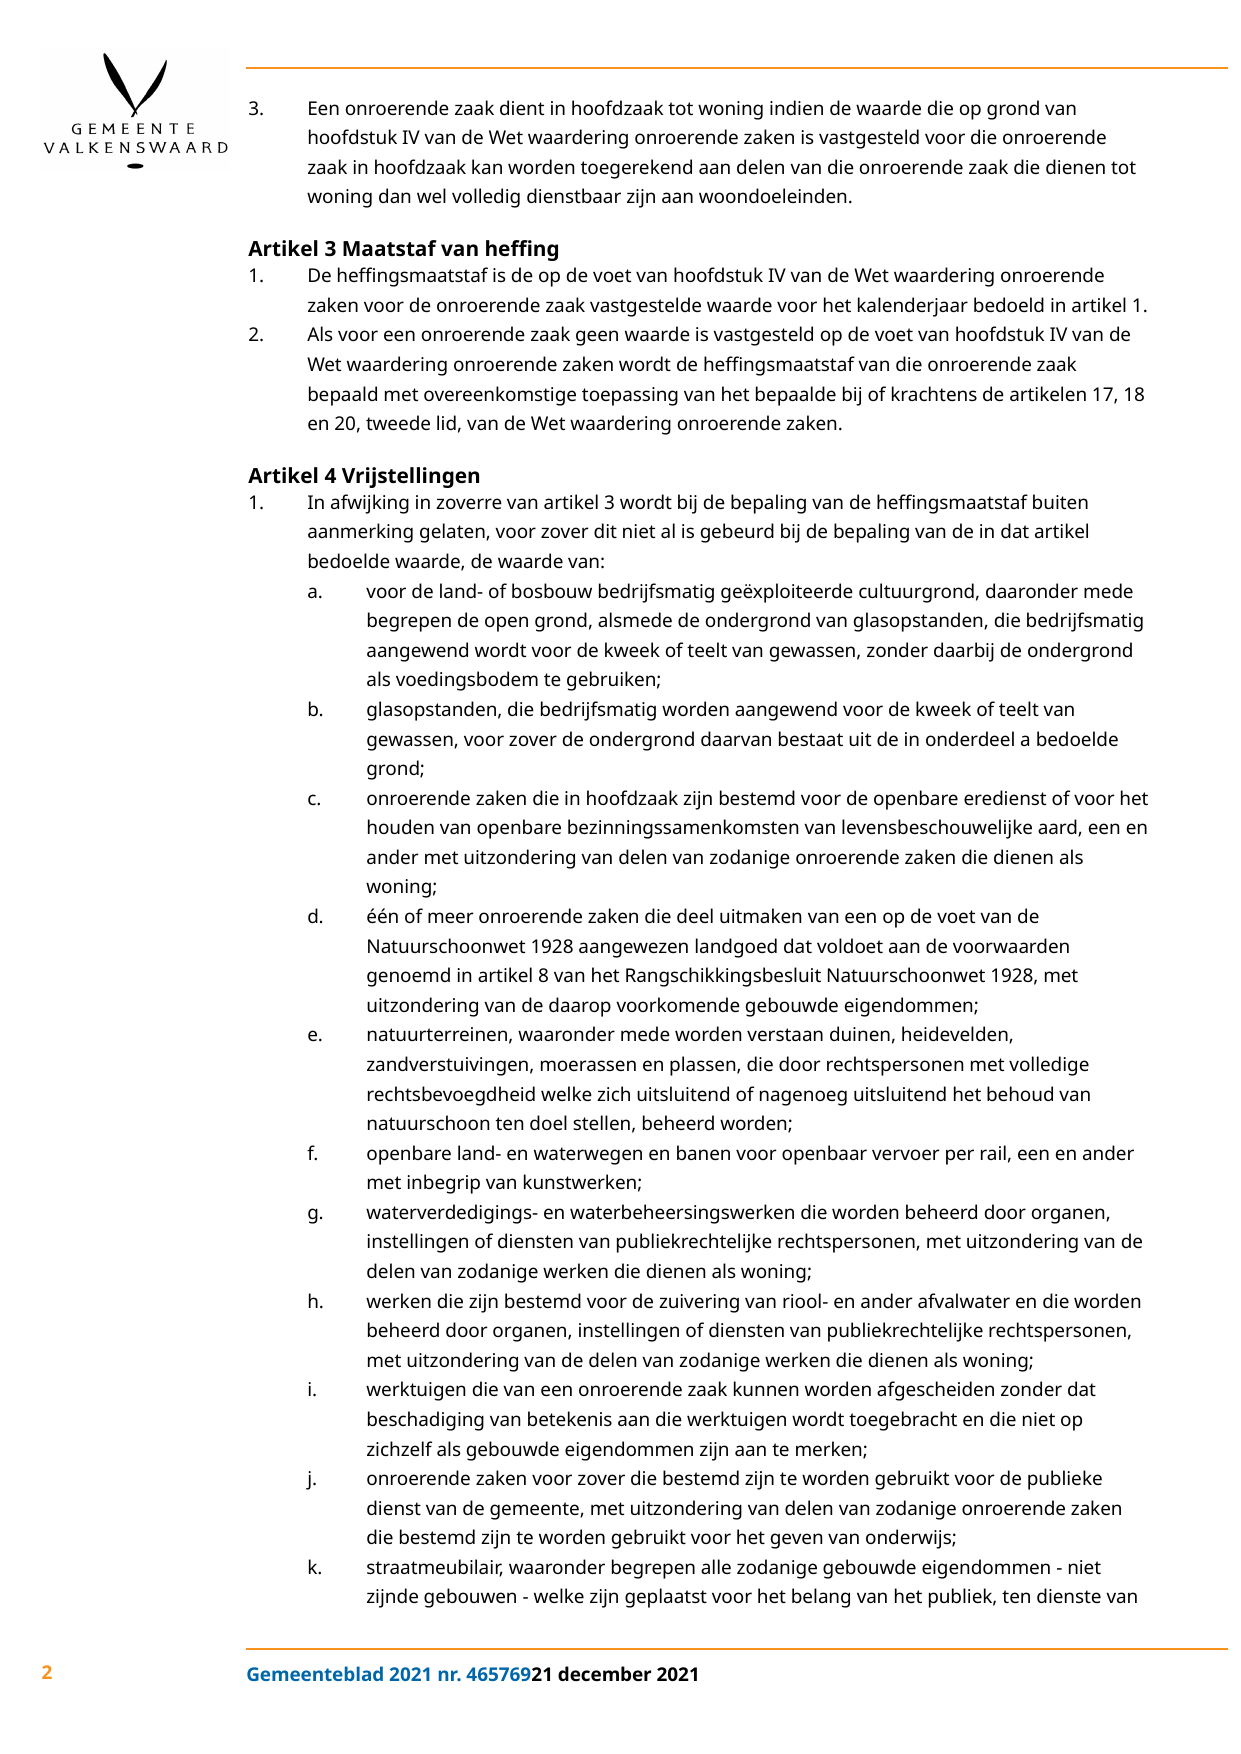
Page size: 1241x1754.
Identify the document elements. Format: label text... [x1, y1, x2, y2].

list werken die zijn bestemd voor de zuivering van riool- en ander afvalwater en die worden beheerd door organen, instellingen of diensten van publiekrechtelijke rechtspersonen, met uitzondering van de delen van zodanige werken die dienen als woning; [307, 1288, 1152, 1373]
picture [41, 47, 231, 172]
text Artikel 4 Vrijstellingen [248, 461, 1152, 489]
list straatmeubilair, waaronder begrepen alle zodanige gebouwde eigendommen - niet zijnde gebouwen - welke zijn geplaatst voor het belang van het publiek, ten dienste van [307, 1554, 1152, 1609]
list In afwijking in zoverre van artikel 3 wordt bij de bepaling van de heffingsmaatstaf buiten aanmerking gelaten, voor zover dit niet al is gebeurd bij de bepaling van de in dat artikel bedoelde waarde, de waarde van: [248, 489, 1152, 574]
list werktuigen die van een onroerende zaak kunnen worden afgescheiden zonder dat beschadiging van betekenis aan die werktuigen wordt toegebracht en die niet op zichzelf als gebouwde eigendommen zijn aan te merken; [307, 1377, 1152, 1462]
list openbare land- en waterwegen en banen voor openbaar vervoer per rail, een en ander met inbegrip van kunstwerken; [307, 1140, 1152, 1195]
list Een onroerende zaak dient in hoofdzaak tot woning indien de waarde die op grond van hoofdstuk IV van de Wet waardering onroerende zaken is vastgesteld voor die onroerende zaak in hoofdzaak kan worden toegerekend aan delen van die onroerende zaak die dienen tot woning dan wel volledig dienstbaar zijn aan woondoeleinden. [248, 95, 1152, 209]
list voor de land- of bosbouw bedrijfsmatig geëxploiteerde cultuurgrond, daaronder mede begrepen de open grond, alsmede de ondergrond van glasopstanden, die bedrijfsmatig aangewend wordt voor de kweek of teelt van gewassen, zonder daarbij de ondergrond als voedingsbodem te gebruiken; [307, 578, 1152, 692]
text Artikel 3 Maatstaf van heffing [248, 234, 1152, 262]
list onroerende zaken die in hoofdzaak zijn bestemd voor de openbare eredienst of voor het houden van openbare bezinningssamenkomsten van levensbeschouwelijke aard, een en ander met uitzondering van delen van zodanige onroerende zaken die dienen als woning; [307, 785, 1152, 899]
list onroerende zaken voor zover die bestemd zijn te worden gebruikt voor de publieke dienst van de gemeente, met uitzondering van delen van zodanige onroerende zaken die bestemd zijn te worden gebruikt voor het geven van onderwijs; [307, 1465, 1152, 1550]
list waterverdedigings- en waterbeheersingswerken die worden beheerd door organen, instellingen of diensten van publiekrechtelijke rechtspersonen, met uitzondering van de delen van zodanige werken die dienen als woning; [307, 1199, 1152, 1284]
list De heffingsmaatstaf is de op de voet van hoofdstuk IV van de Wet waardering onroerende zaken voor de onroerende zaak vastgestelde waarde voor het kalenderjaar bedoeld in artikel 1. [248, 262, 1152, 318]
list glasopstanden, die bedrijfsmatig worden aangewend voor de kweek of teelt van gewassen, voor zover de ondergrond daarvan bestaat uit de in onderdeel a bedoelde grond; [307, 696, 1152, 781]
list Als voor een onroerende zaak geen waarde is vastgesteld op de voet van hoofdstuk IV van de Wet waardering onroerende zaken wordt de heffingsmaatstaf van die onroerende zaak bepaald met overeenkomstige toepassing van het bepaalde bij of krachtens de artikelen 17, 18 en 20, tweede lid, van de Wet waardering onroerende zaken. [248, 322, 1152, 436]
list één of meer onroerende zaken die deel uitmaken van een op de voet van de Natuurschoonwet 1928 aangewezen landgoed dat voldoet aan de voorwaarden genoemd in artikel 8 van het Rangschikkingsbesluit Natuurschoonwet 1928, met uitzondering van de daarop voorkomende gebouwde eigendommen; [307, 903, 1152, 1018]
list natuurterreinen, waaronder mede worden verstaan duinen, heidevelden, zandverstuivingen, moerassen en plassen, die door rechtspersonen met volledige rechtsbevoegdheid welke zich uitsluitend of nagenoeg uitsluitend het behoud van natuurschoon ten doel stellen, beheerd worden; [307, 1022, 1152, 1136]
